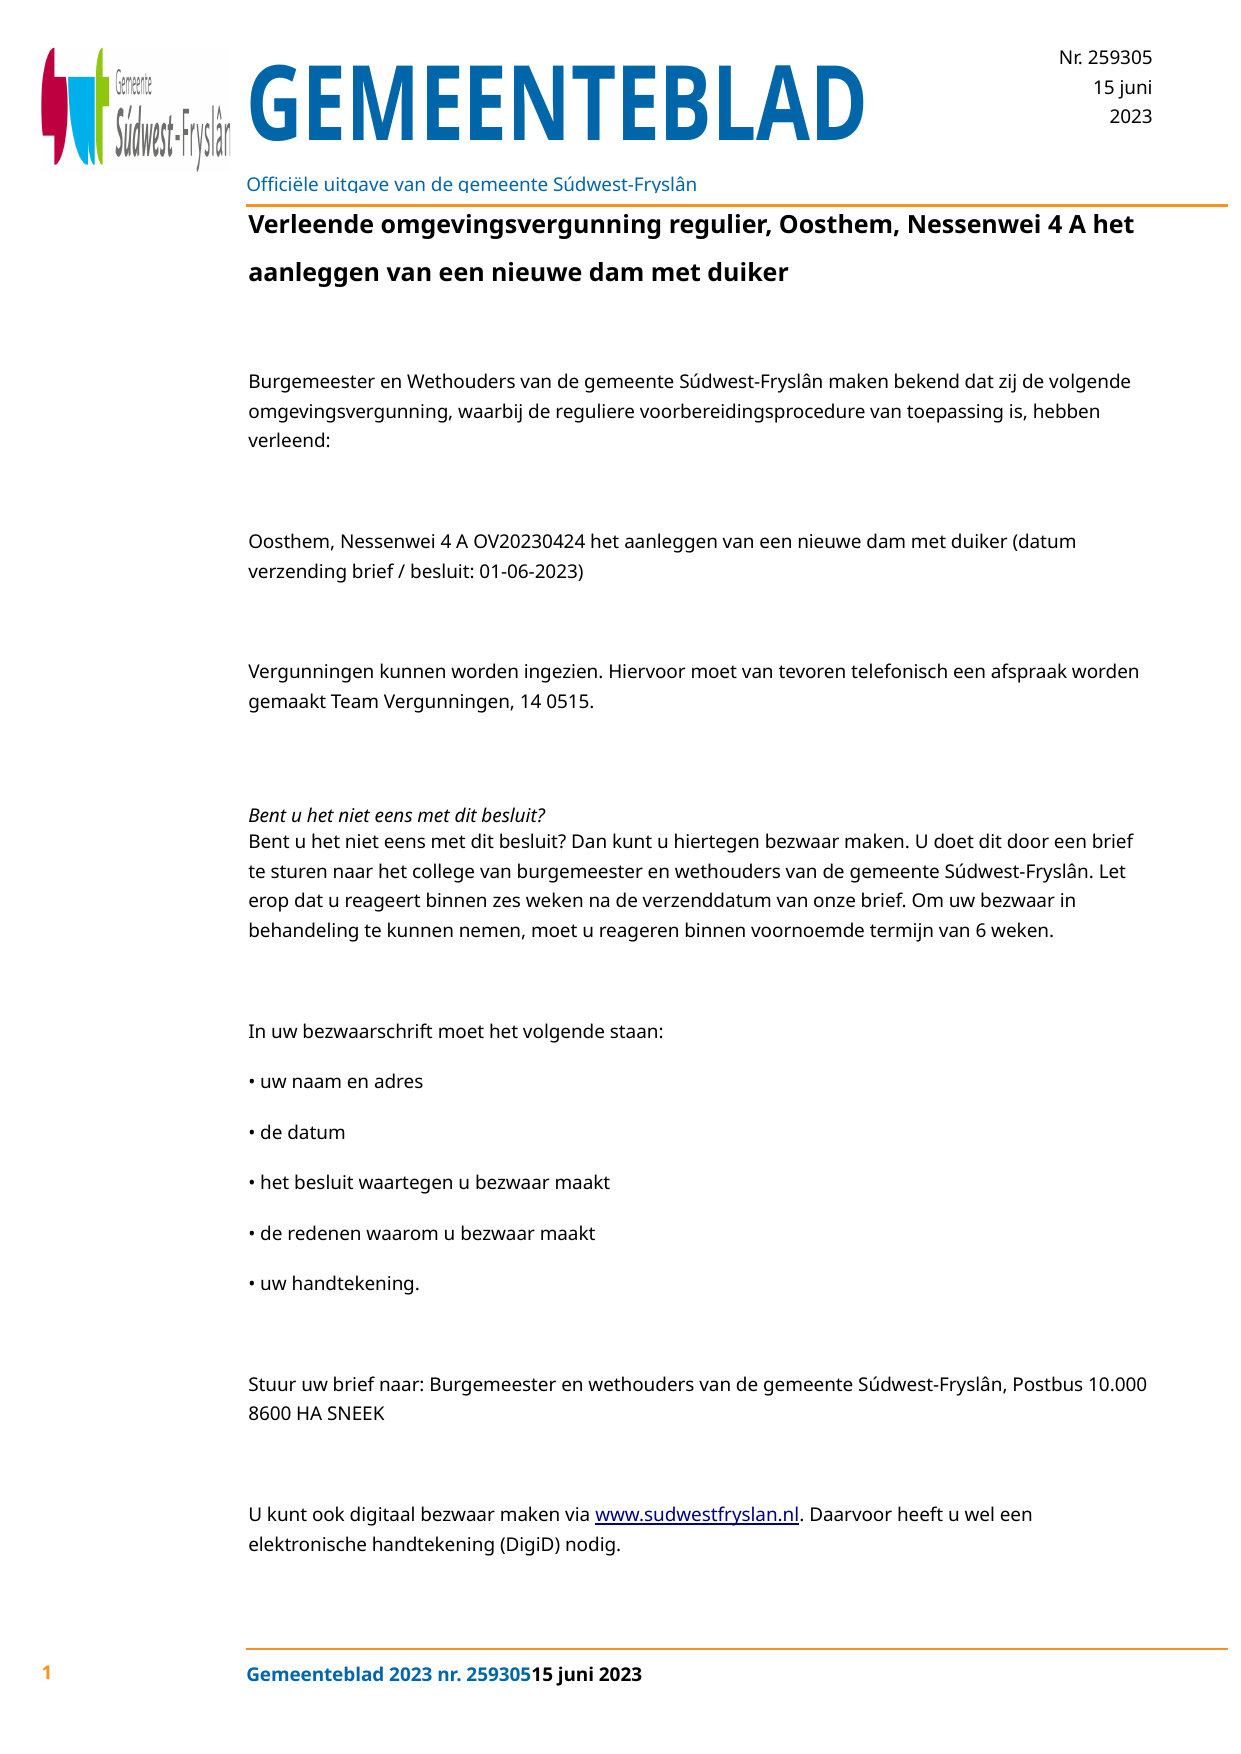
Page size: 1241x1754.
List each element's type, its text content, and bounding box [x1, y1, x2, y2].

text U kunt ook digitaal bezwaar maken via www.sudwestfryslan.nl. Daarvoor heeft u wel een elektronische handtekening (DigiD) nodig. [248, 1501, 1152, 1557]
text Stuur uw brief naar: Burgemeester en wethouders van de gemeente Súdwest-Fryslân, Postbus 10.000 8600 HA SNEEK [248, 1371, 1152, 1426]
text Burgemeester en Wethouders van de gemeente Súdwest-Fryslân maken bekend dat zij de volgende omgevingsvergunning, waarbij de reguliere voorbereidingsprocedure van toepassing is, hebben verleend: [248, 368, 1152, 453]
text • uw handtekening. [248, 1270, 1152, 1296]
text Oosthem, Nessenwei 4 A OV20230424 het aanleggen van een nieuwe dam met duiker (datum verzending brief / besluit: 01-06-2023) [248, 528, 1152, 584]
text • het besluit waartegen u bezwaar maakt [248, 1169, 1152, 1195]
text Bent u het niet eens met dit besluit? [248, 803, 1152, 828]
text • de datum [248, 1119, 1152, 1144]
text • de redenen waarom u bezwaar maakt [248, 1220, 1152, 1245]
picture [41, 47, 231, 172]
text • uw naam en adres [248, 1068, 1152, 1094]
text Bent u het niet eens met dit besluit? Dan kunt u hiertegen bezwaar maken. U doet dit door een brief te sturen naar het college van burgemeester en wethouders van de gemeente Súdwest-Fryslân. Let erop dat u reageert binnen zes weken na de verzenddatum van onze brief. Om uw bezwaar in behandeling te kunnen nemen, moet u reageren binnen voornoemde termijn van 6 weken. [248, 828, 1152, 943]
text In uw bezwaarschrift moet het volgende staan: [248, 1018, 1152, 1044]
text Verleende omgevingsvergunning regulier, Oosthem, Nessenwei 4 A het aanleggen van een nieuwe dam met duiker [248, 207, 1152, 288]
text Vergunningen kunnen worden ingezien. Hiervoor moet van tevoren telefonisch een afspraak worden gemaakt Team Vergunningen, 14 0515. [248, 659, 1152, 714]
